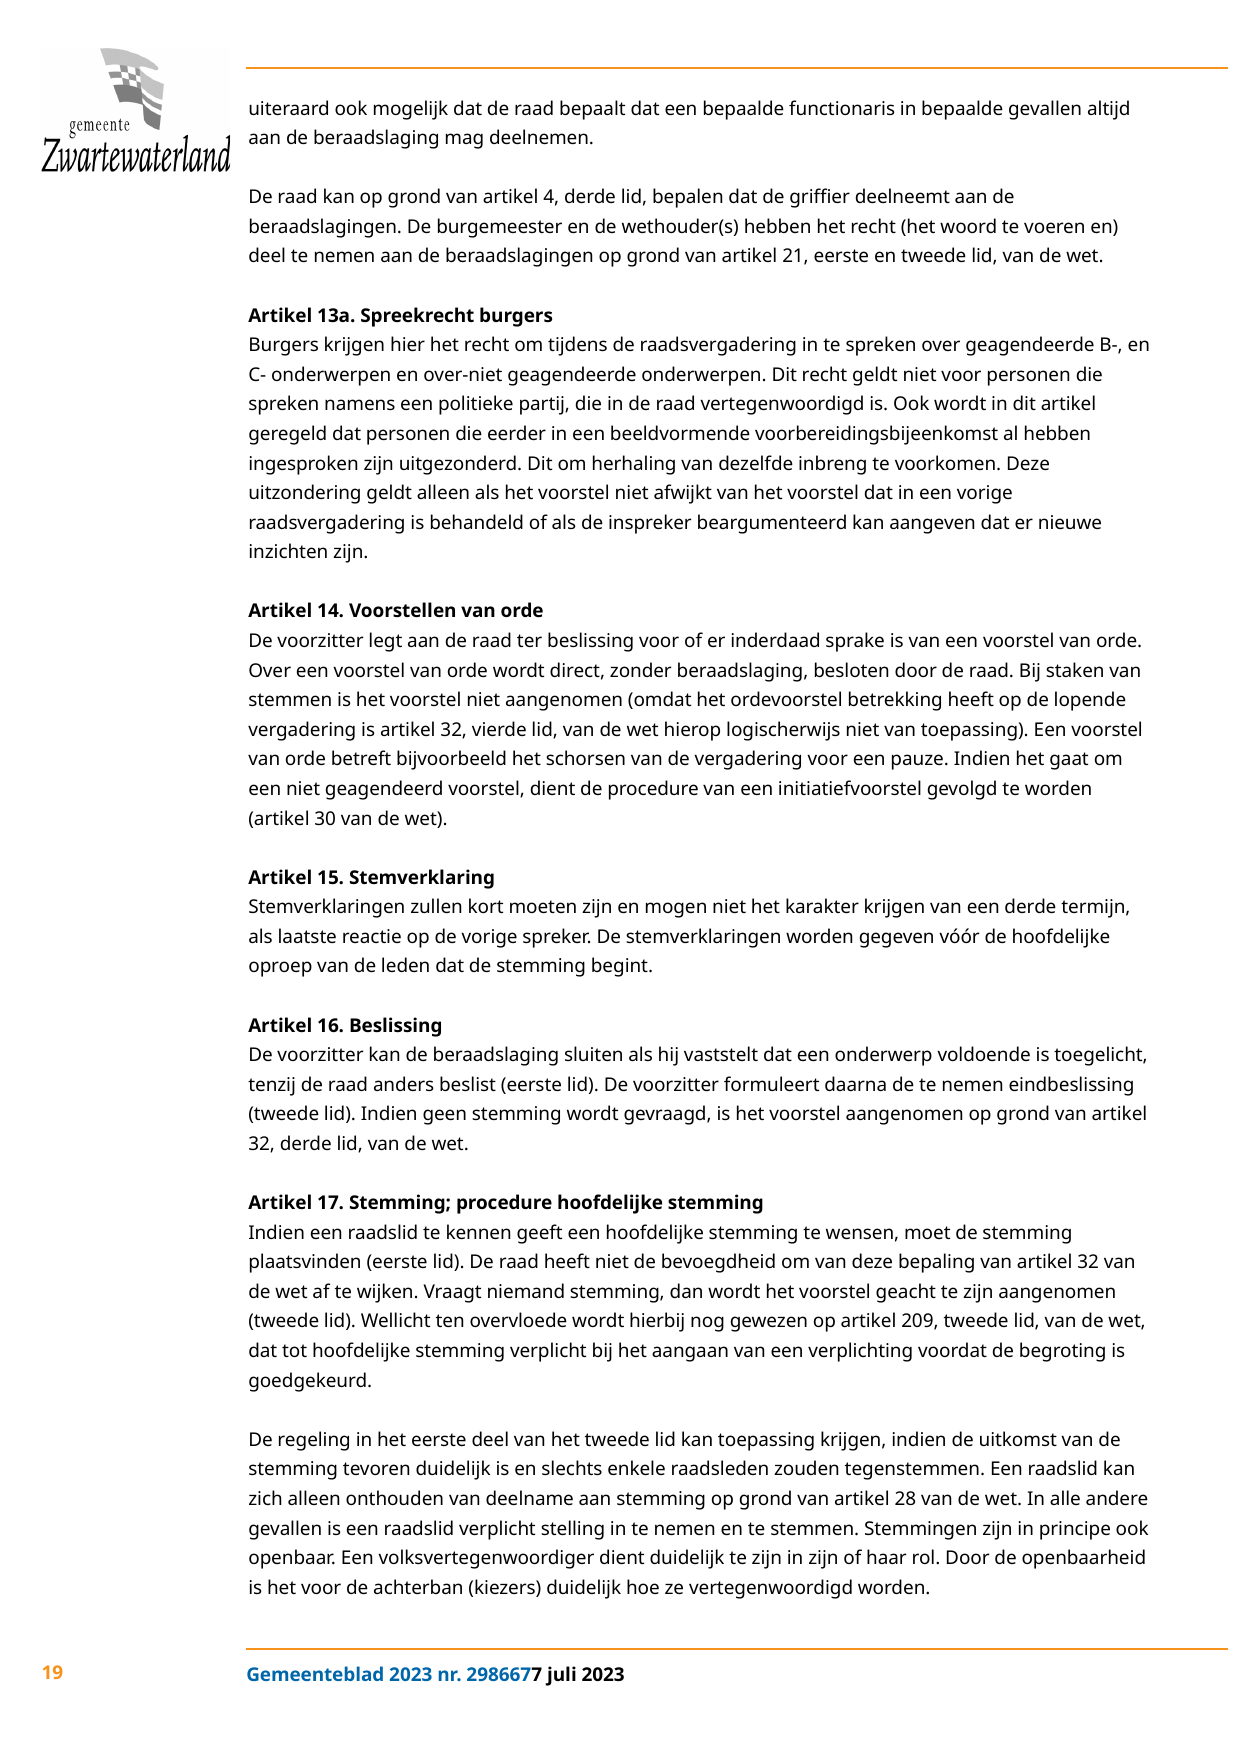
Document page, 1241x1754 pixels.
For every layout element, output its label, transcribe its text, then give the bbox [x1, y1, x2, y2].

text De regeling in het eerste deel van het tweede lid kan toepassing krijgen, indien de uitkomst van de stemming tevoren duidelijk is en slechts enkele raadsleden zouden tegenstemmen. Een raadslid kan zich alleen onthouden van deelname aan stemming op grond van artikel 28 van de wet. In alle andere gevallen is een raadslid verplicht stelling in te nemen en te stemmen. Stemmingen zijn in principe ook openbaar. Een volksvertegenwoordiger dient duidelijk te zijn in zijn of haar rol. Door de openbaarheid is het voor de achterban (kiezers) duidelijk hoe ze vertegenwoordigd worden. [248, 1426, 1152, 1600]
text Artikel 17. Stemming; procedure hoofdelijke stemming [248, 1189, 1152, 1215]
text Artikel 16. Beslissing [248, 1012, 1152, 1038]
text Stemverklaringen zullen kort moeten zijn en mogen niet het karakter krijgen van een derde termijn, als laatste reactie op de vorige spreker. De stemverklaringen worden gegeven vóór de hoofdelijke oproep van de leden dat de stemming begint. [248, 893, 1152, 978]
text Indien een raadslid te kennen geeft een hoofdelijke stemming te wensen, moet de stemming plaatsvinden (eerste lid). De raad heeft niet de bevoegdheid om van deze bepaling van artikel 32 van de wet af te wijken. Vraagt niemand stemming, dan wordt het voorstel geacht te zijn aangenomen (tweede lid). Wellicht ten overvloede wordt hierbij nog gewezen op artikel 209, tweede lid, van de wet, dat tot hoofdelijke stemming verplicht bij het aangaan van een verplichting voordat de begroting is goedgekeurd. [248, 1219, 1152, 1393]
text De raad kan op grond van artikel 4, derde lid, bepalen dat de griffier deelneemt aan de beraadslagingen. De burgemeester en de wethouder(s) hebben het recht (het woord te voeren en) deel te nemen aan de beraadslagingen op grond van artikel 21, eerste en tweede lid, van de wet. [248, 183, 1152, 268]
text Artikel 15. Stemverklaring [248, 864, 1152, 890]
text De voorzitter kan de beraadslaging sluiten als hij vaststelt dat een onderwerp voldoende is toegelicht, tenzij de raad anders beslist (eerste lid). De voorzitter formuleert daarna de te nemen eindbeslissing (tweede lid). Indien geen stemming wordt gevraagd, is het voorstel aangenomen op grond van artikel 32, derde lid, van de wet. [248, 1041, 1152, 1156]
text Artikel 13a. Spreekrecht burgers [248, 302, 1152, 328]
text Burgers krijgen hier het recht om tijdens de raadsvergadering in te spreken over geagendeerde B-, en C- onderwerpen en over-niet geagendeerde onderwerpen. Dit recht geldt niet voor personen die spreken namens een politieke partij, die in de raad vertegenwoordigd is. Ook wordt in dit artikel geregeld dat personen die eerder in een beeldvormende voorbereidingsbijeenkomst al hebben ingesproken zijn uitgezonderd. Dit om herhaling van dezelfde inbreng te voorkomen. Deze uitzondering geldt alleen als het voorstel niet afwijkt van het voorstel dat in een vorige raadsvergadering is behandeld of als de inspreker beargumenteerd kan aangeven dat er nieuwe inzichten zijn. [248, 331, 1152, 564]
picture [41, 47, 231, 172]
text De voorzitter legt aan de raad ter beslissing voor of er inderdaad sprake is van een voorstel van orde. Over een voorstel van orde wordt direct, zonder beraadslaging, besloten door de raad. Bij staken van stemmen is het voorstel niet aangenomen (omdat het ordevoorstel betrekking heeft op de lopende vergadering is artikel 32, vierde lid, van de wet hierop logischerwijs niet van toepassing). Een voorstel van orde betreft bijvoorbeeld het schorsen van de vergadering voor een pauze. Indien het gaat om een niet geagendeerd voorstel, dient de procedure van een initiatiefvoorstel gevolgd te worden (artikel 30 van de wet). [248, 627, 1152, 831]
text uiteraard ook mogelijk dat de raad bepaalt dat een bepaalde functionaris in bepaalde gevallen altijd aan de beraadslaging mag deelnemen. [248, 95, 1152, 150]
text Artikel 14. Voorstellen van orde [248, 598, 1152, 623]
